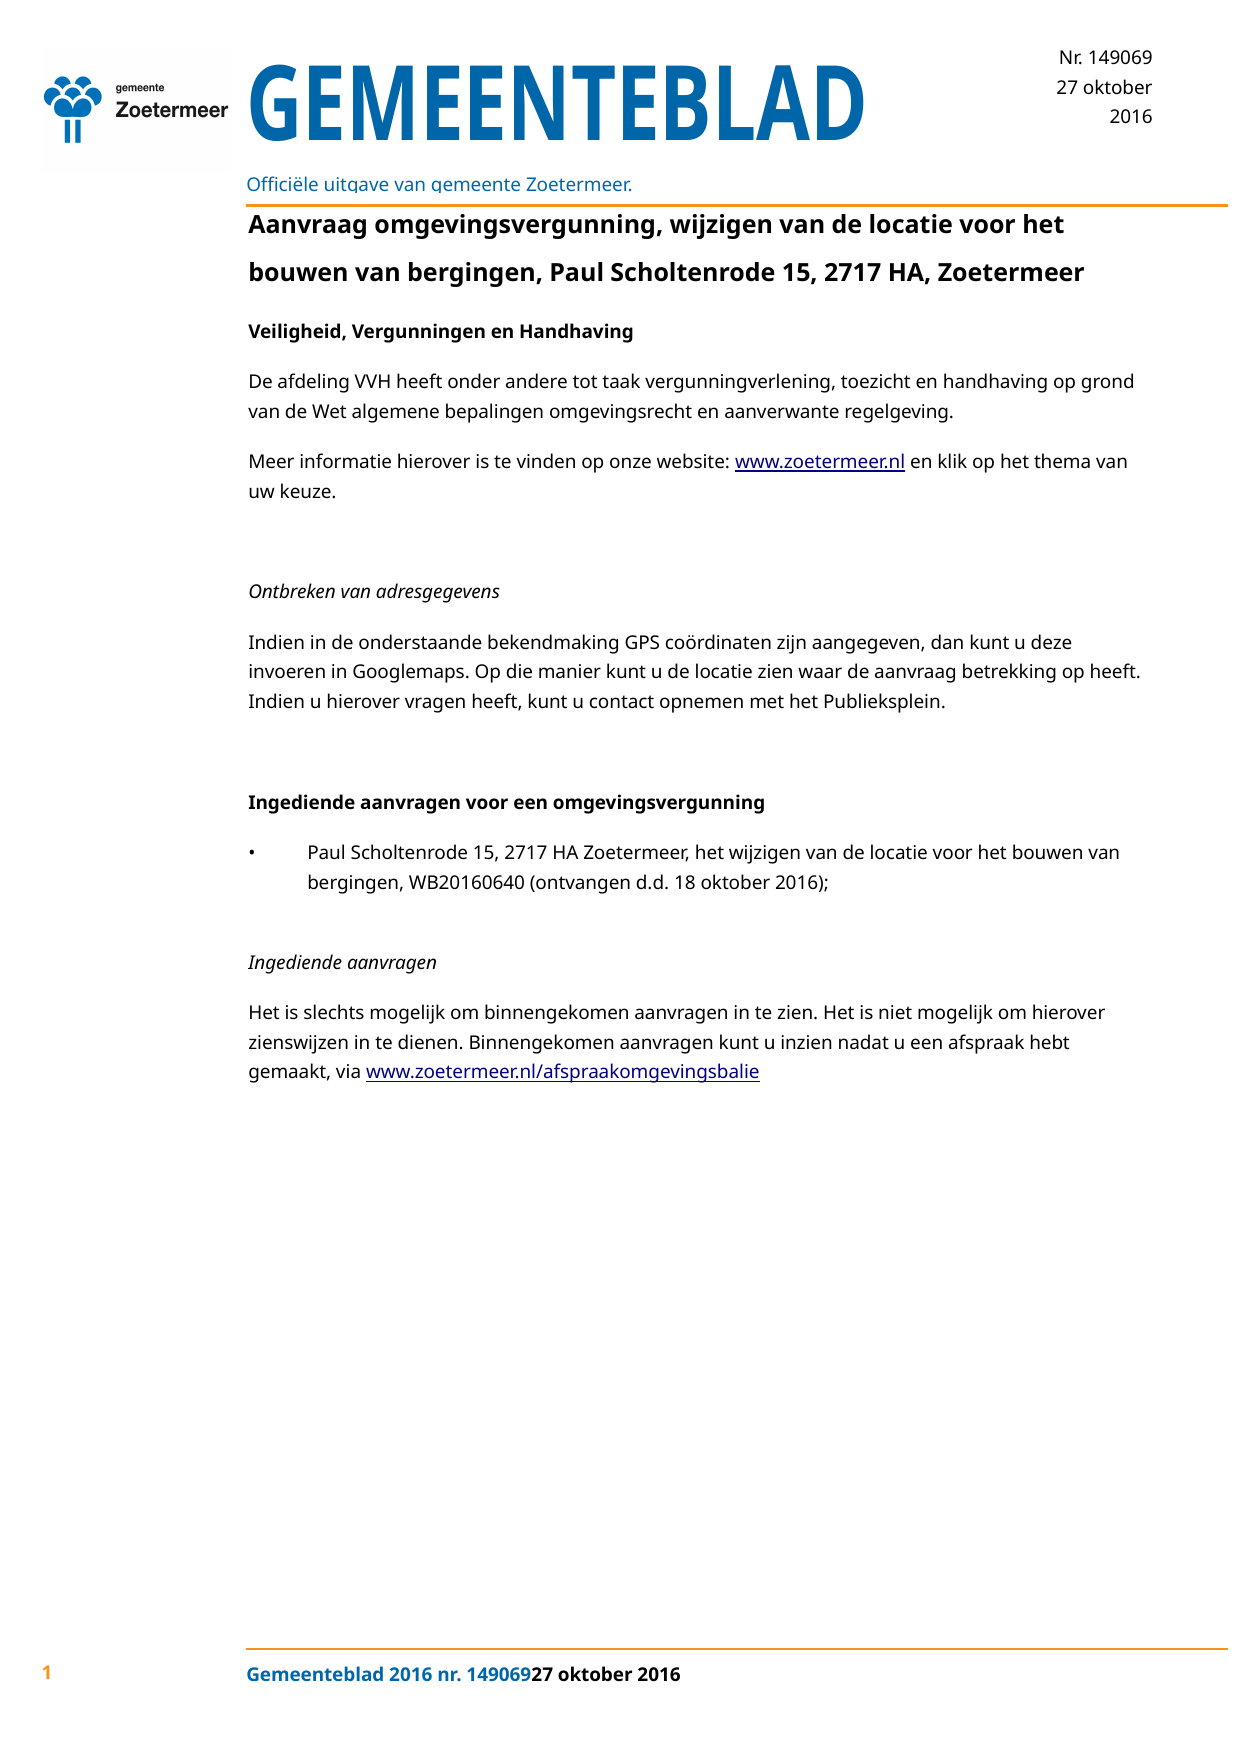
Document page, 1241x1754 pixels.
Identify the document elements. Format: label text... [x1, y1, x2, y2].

picture [41, 47, 231, 172]
text De afdeling VVH heeft onder andere tot taak vergunningverlening, toezicht en handhaving op grond van de Wet algemene bepalingen omgevingsrecht en aanverwante regelgeving. [248, 368, 1152, 424]
text Indien in de onderstaande bekendmaking GPS coördinaten zijn aangegeven, dan kunt u deze invoeren in Googlemaps. Op die manier kunt u de locatie zien waar de aanvraag betrekking op heeft. Indien u hierover vragen heeft, kunt u contact opnemen met het Publieksplein. [248, 629, 1152, 714]
text Meer informatie hierover is te vinden op onze website: www.zoetermeer.nl en klik op het thema van uw keuze. [248, 448, 1152, 504]
text Veiligheid, Vergunningen en Handhaving [248, 318, 1152, 344]
list Paul Scholtenrode 15, 2717 HA Zoetermeer, het wijzigen van de locatie voor het bouwen van bergingen, WB20160640 (ontvangen d.d. 18 oktober 2016); [248, 839, 1152, 895]
text Het is slechts mogelijk om binnengekomen aanvragen in te zien. Het is niet mogelijk om hierover zienswijzen in te dienen. Binnengekomen aanvragen kunt u inzien nadat u een afspraak hebt gemaakt, via www.zoetermeer.nl/afspraakomgevingsbalie [248, 999, 1152, 1084]
text Ingediende aanvragen voor een omgevingsvergunning [248, 789, 1152, 815]
text Ontbreken van adresgegevens [248, 579, 1152, 604]
text Ingediende aanvragen [248, 949, 1152, 975]
text Aanvraag omgevingsvergunning, wijzigen van de locatie voor het bouwen van bergingen, Paul Scholtenrode 15, 2717 HA, Zoetermeer [248, 207, 1152, 288]
